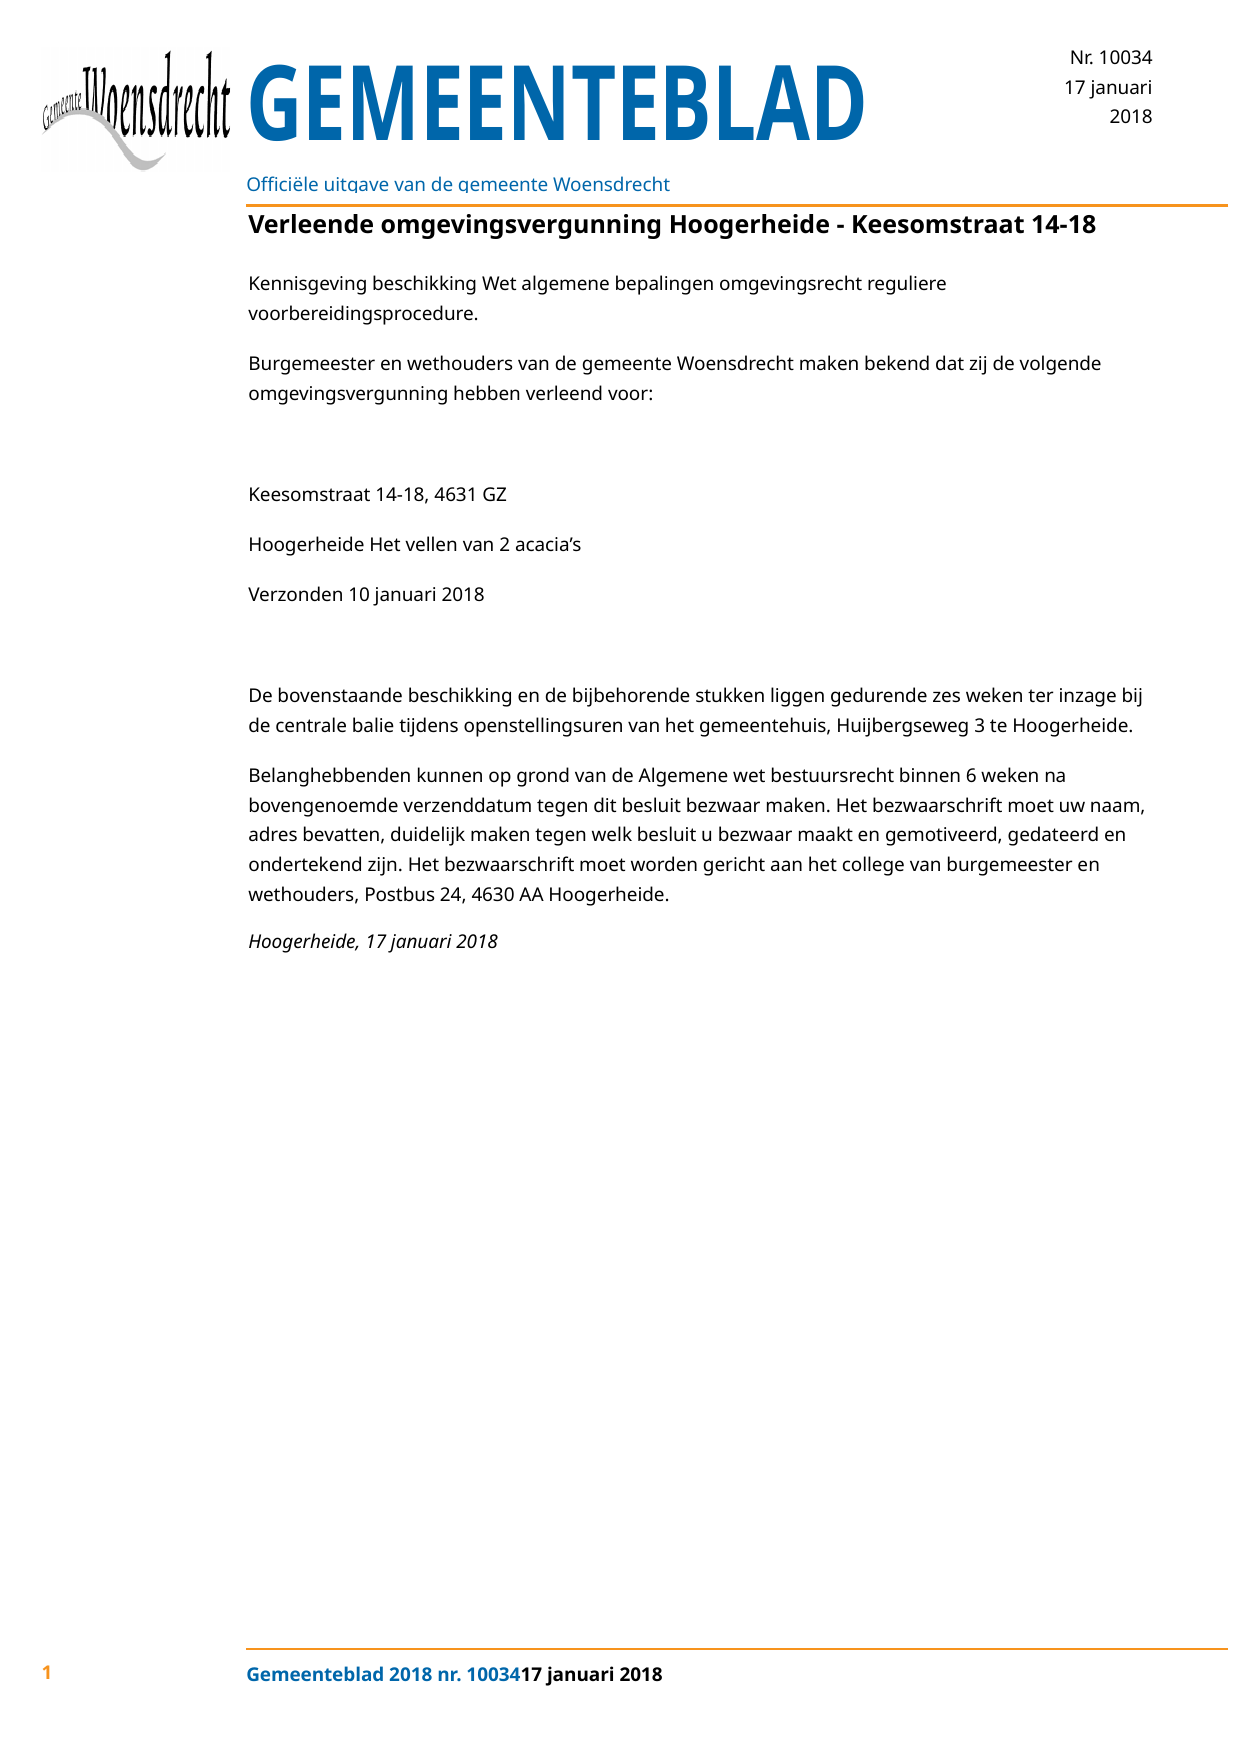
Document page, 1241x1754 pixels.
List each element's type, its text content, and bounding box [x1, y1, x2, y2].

text Kennisgeving beschikking Wet algemene bepalingen omgevingsrecht reguliere voorbereidingsprocedure. [248, 270, 1152, 326]
text Belanghebbenden kunnen op grond van de Algemene wet bestuursrecht binnen 6 weken na bovengenoemde verzenddatum tegen dit besluit bezwaar maken. Het bezwaarschrift moet uw naam, adres bevatten, duidelijk maken tegen welk besluit u bezwaar maakt en gemotiveerd, gedateerd en ondertekend zijn. Het bezwaarschrift moet worden gericht aan het college van burgemeester en wethouders, Postbus 24, 4630 AA Hoogerheide. [248, 762, 1152, 906]
text Hoogerheide Het vellen van 2 acacia’s [248, 531, 1152, 557]
text De bovenstaande beschikking en de bijbehorende stukken liggen gedurende zes weken ter inzage bij de centrale balie tijdens openstellingsuren van het gemeentehuis, Huijbergseweg 3 te Hoogerheide. [248, 682, 1152, 738]
text Verleende omgevingsvergunning Hoogerheide - Keesomstraat 14-18 [248, 207, 1152, 241]
text Verzonden 10 januari 2018 [248, 582, 1152, 607]
text Hoogerheide, 17 januari 2018 [248, 928, 1152, 954]
text Keesomstraat 14-18, 4631 GZ [248, 481, 1152, 506]
picture [41, 47, 231, 172]
text Burgemeester en wethouders van de gemeente Woensdrecht maken bekend dat zij de volgende omgevingsvergunning hebben verleend voor: [248, 350, 1152, 406]
